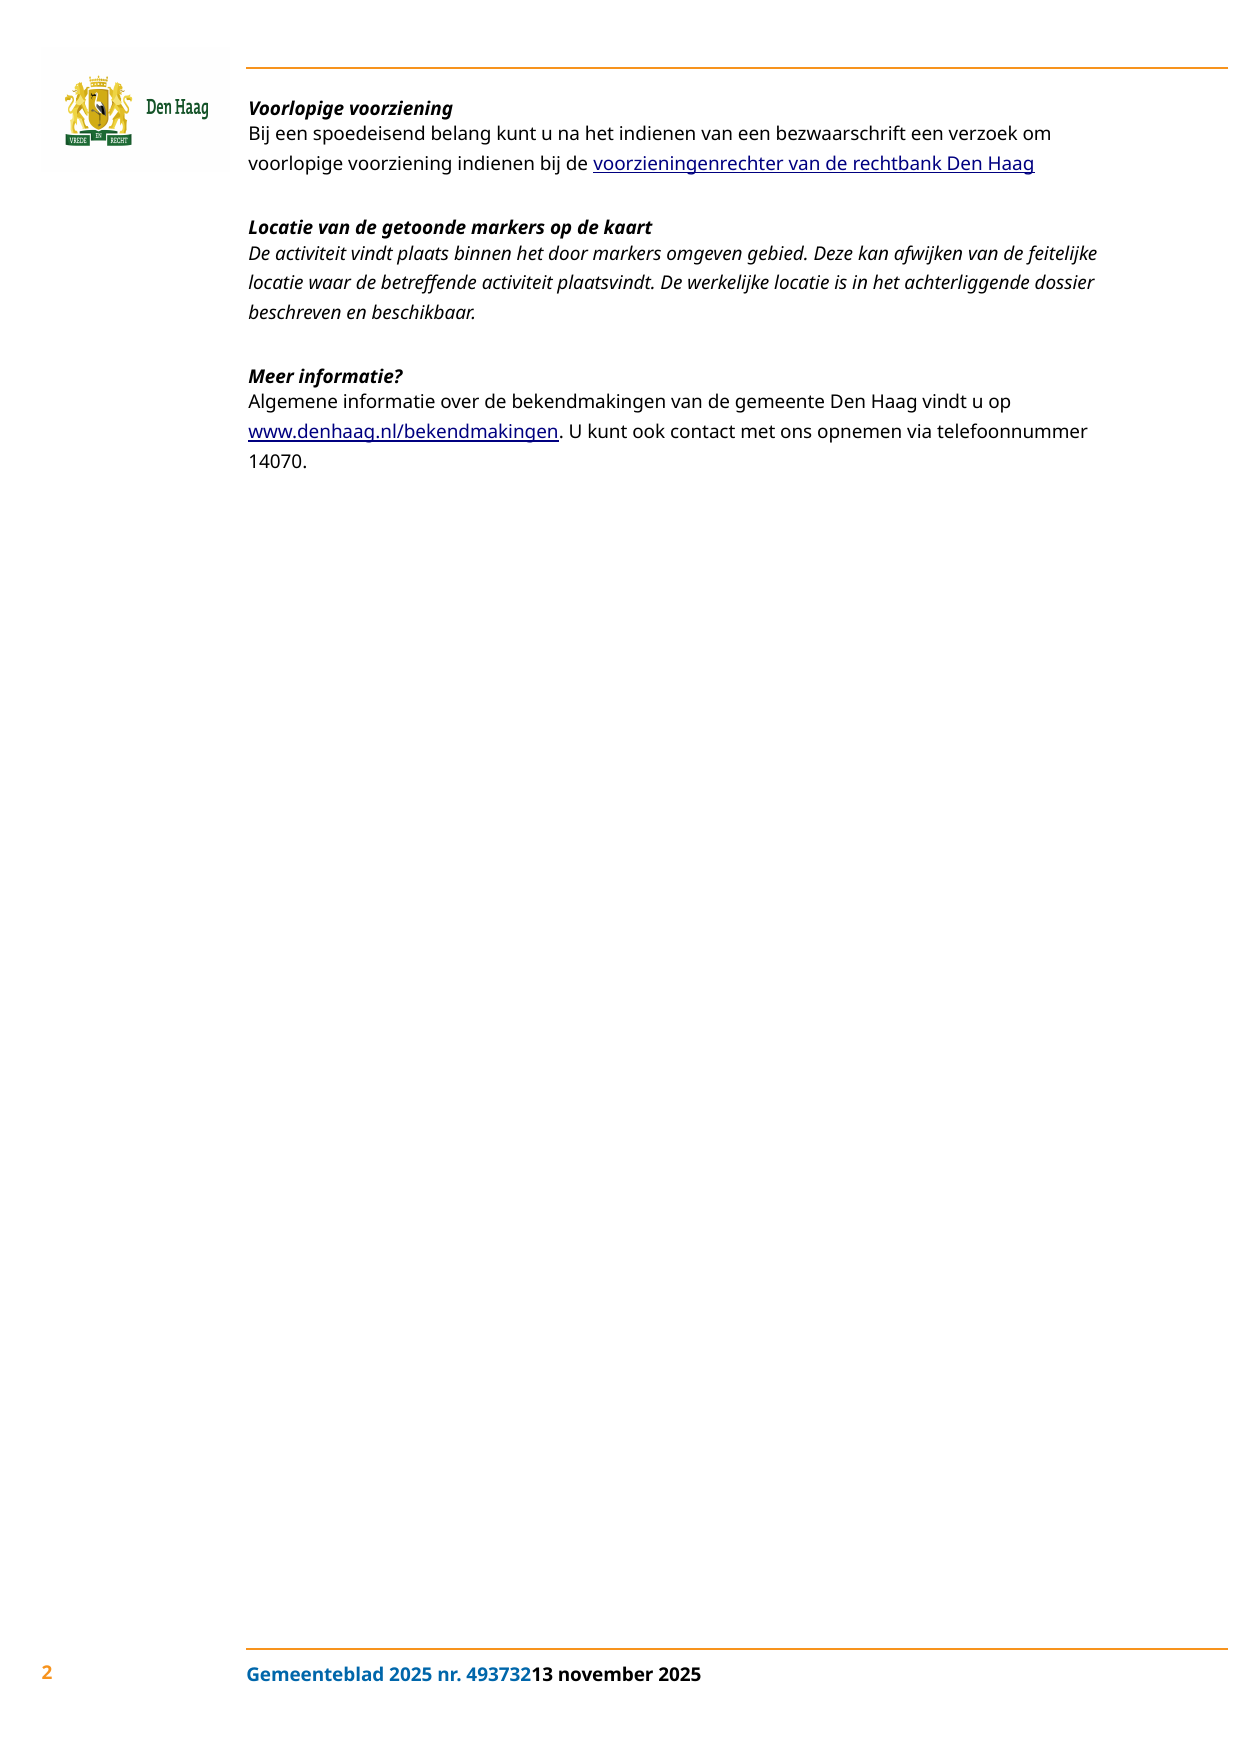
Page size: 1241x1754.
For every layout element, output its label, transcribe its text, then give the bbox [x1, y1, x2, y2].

text Locatie van de getoonde markers op de kaart [248, 214, 1152, 240]
text Algemene informatie over de bekendmakingen van de gemeente Den Haag vindt u op www.denhaag.nl/bekendmakingen. U kunt ook contact met ons opnemen via telefoonnummer 14070. [248, 389, 1152, 473]
text Bij een spoedeisend belang kunt u na het indienen van een bezwaarschrift een verzoek om voorlopige voorziening indienen bij de voorzieningenrechter van de rechtbank Den Haag [248, 121, 1152, 176]
picture [41, 47, 231, 172]
text Voorlopige voorziening [248, 95, 1152, 121]
text De activiteit vindt plaats binnen het door markers omgeven gebied. Deze kan afwijken van de feitelijke locatie waar de betreffende activiteit plaatsvindt. De werkelijke locatie is in het achterliggende dossier beschreven en beschikbaar. [248, 240, 1152, 325]
text Meer informatie? [248, 363, 1152, 389]
